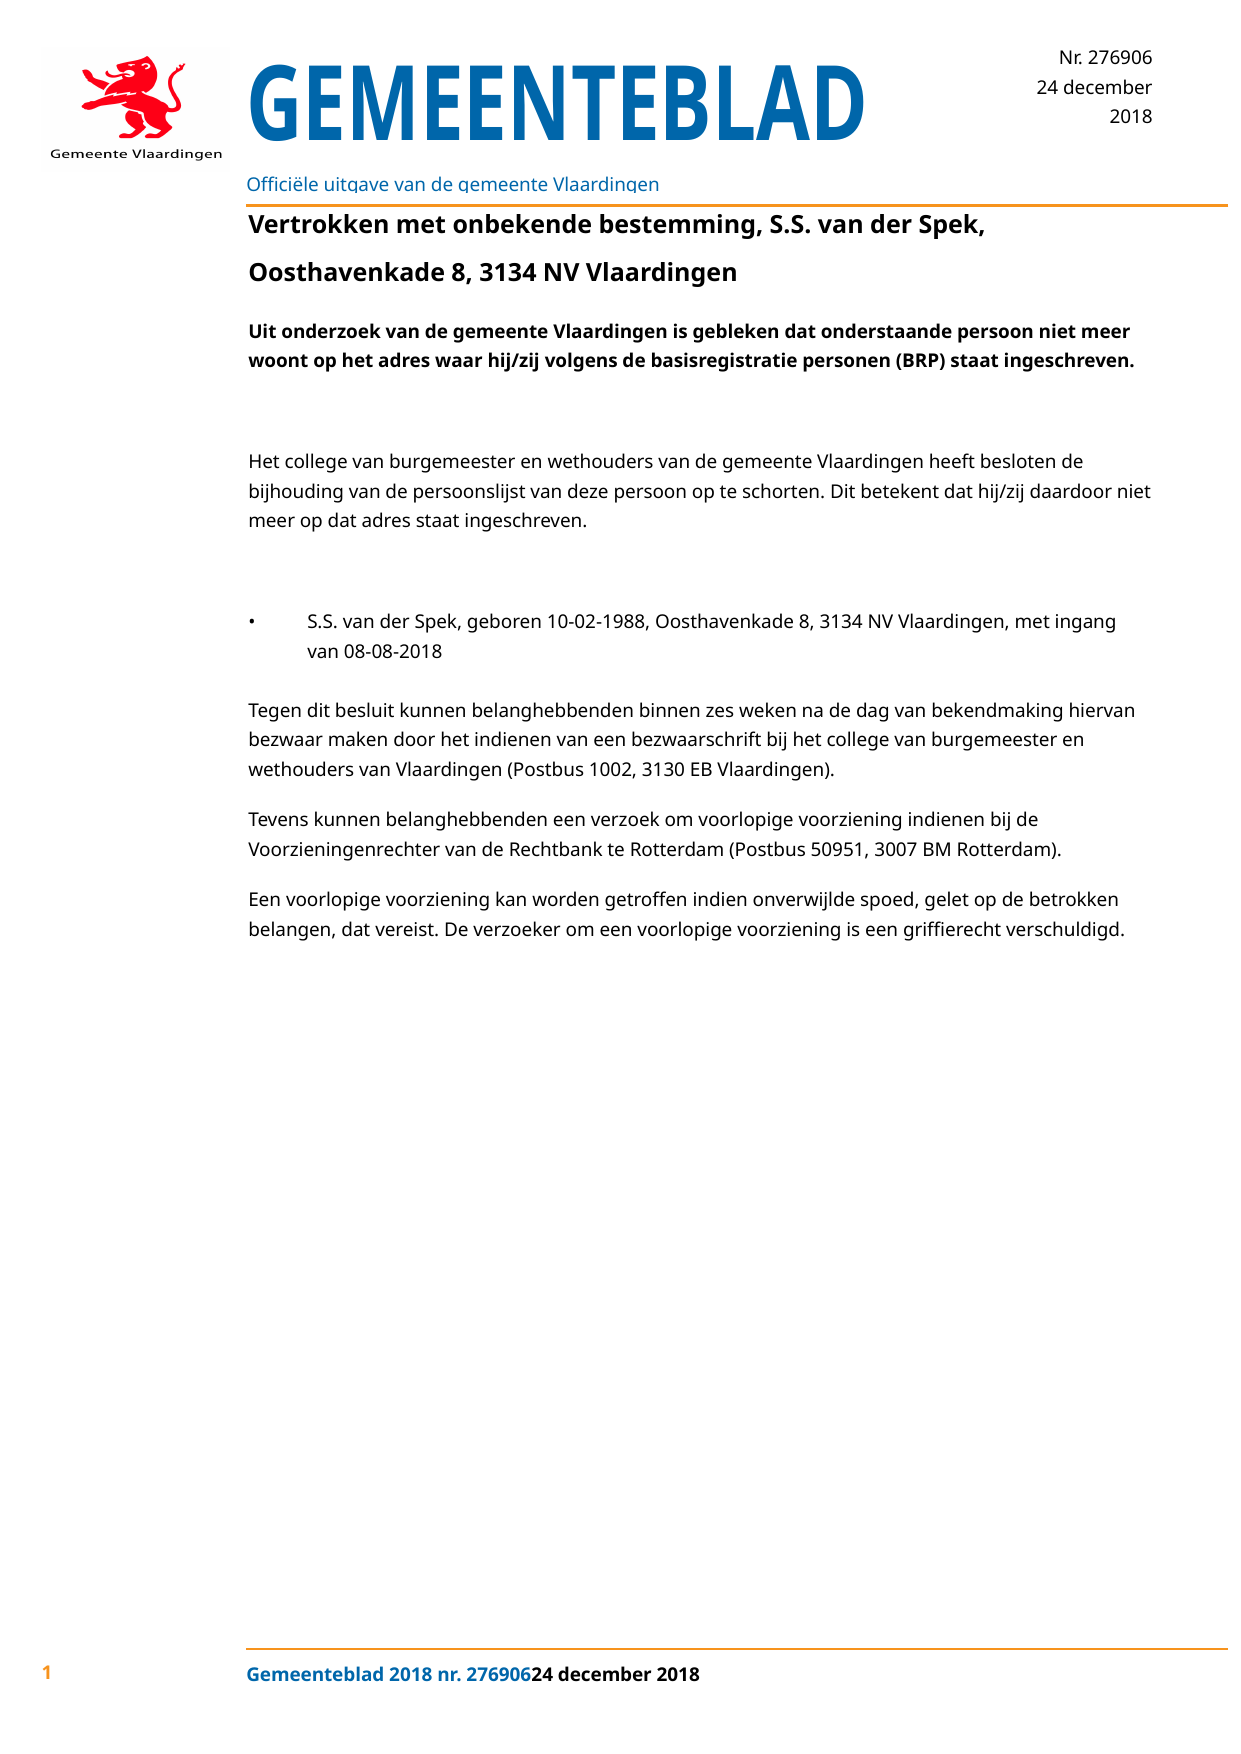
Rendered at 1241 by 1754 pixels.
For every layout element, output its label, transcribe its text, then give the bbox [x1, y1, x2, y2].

text Tegen dit besluit kunnen belanghebbenden binnen zes weken na de dag van bekendmaking hiervan bezwaar maken door het indienen van een bezwaarschrift bij het college van burgemeester en wethouders van Vlaardingen (Postbus 1002, 3130 EB Vlaardingen). [248, 697, 1152, 782]
text Uit onderzoek van de gemeente Vlaardingen is gebleken dat onderstaande persoon niet meer woont op het adres waar hij/zij volgens de basisregistratie personen (BRP) staat ingeschreven. [248, 318, 1152, 373]
picture [41, 47, 231, 172]
text Tevens kunnen belanghebbenden een verzoek om voorlopige voorziening indienen bij de Voorzieningenrechter van de Rechtbank te Rotterdam (Postbus 50951, 3007 BM Rotterdam). [248, 807, 1152, 862]
list S.S. van der Spek, geboren 10-02-1988, Oosthavenkade 8, 3134 NV Vlaardingen, met ingang van 08-08-2018 [248, 608, 1152, 664]
text Een voorlopige voorziening kan worden getroffen indien onverwijlde spoed, gelet op de betrokken belangen, dat vereist. De verzoeker om een voorlopige voorziening is een griffierecht verschuldigd. [248, 887, 1152, 942]
text Het college van burgemeester en wethouders van de gemeente Vlaardingen heeft besloten de bijhouding van de persoonslijst van deze persoon op te schorten. Dit betekent dat hij/zij daardoor niet meer op dat adres staat ingeschreven. [248, 448, 1152, 533]
text Vertrokken met onbekende bestemming, S.S. van der Spek, Oosthavenkade 8, 3134 NV Vlaardingen [248, 207, 1152, 288]
